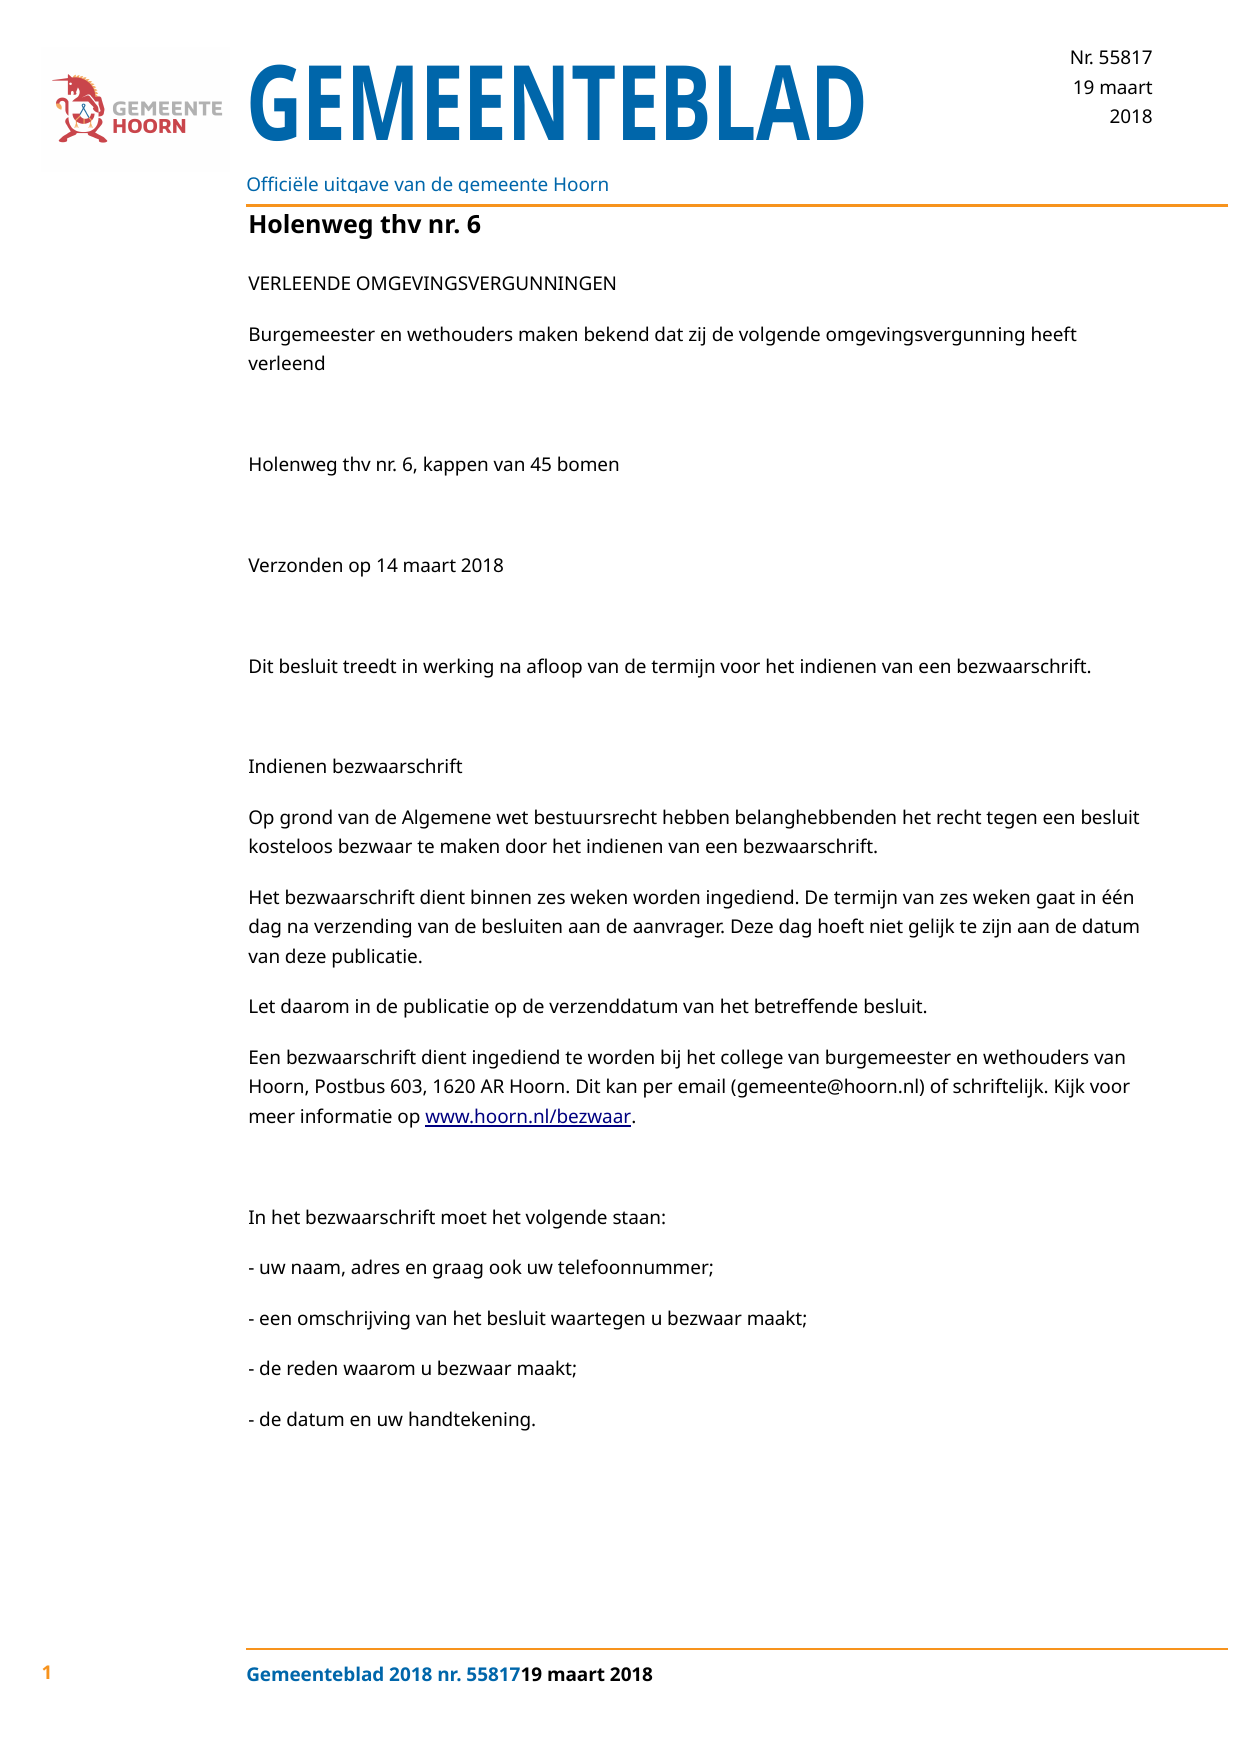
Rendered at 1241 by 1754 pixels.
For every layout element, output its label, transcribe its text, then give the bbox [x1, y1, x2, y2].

text In het bezwaarschrift moet het volgende staan: [248, 1204, 1152, 1230]
text - uw naam, adres en graag ook uw telefoonnummer; [248, 1254, 1152, 1280]
text Verzonden op 14 maart 2018 [248, 552, 1152, 578]
text Holenweg thv nr. 6 [248, 207, 1152, 241]
text Burgemeester en wethouders maken bekend dat zij de volgende omgevingsvergunning heeft verleend [248, 321, 1152, 376]
text Indienen bezwaarschrift [248, 754, 1152, 779]
text Een bezwaarschrift dient ingediend te worden bij het college van burgemeester en wethouders van Hoorn, Postbus 603, 1620 AR Hoorn. Dit kan per email (gemeente@hoorn.nl) of schriftelijk. Kijk voor meer informatie op www.hoorn.nl/bezwaar. [248, 1044, 1152, 1129]
text Holenweg thv nr. 6, kappen van 45 bomen [248, 451, 1152, 477]
text VERLEENDE OMGEVINGSVERGUNNINGEN [248, 270, 1152, 296]
text - een omschrijving van het besluit waartegen u bezwaar maakt; [248, 1305, 1152, 1331]
text Let daarom in de publicatie op de verzenddatum van het betreffende besluit. [248, 994, 1152, 1019]
text Het bezwaarschrift dient binnen zes weken worden ingediend. De termijn van zes weken gaat in één dag na verzending van de besluiten aan de aanvrager. Deze dag hoeft niet gelijk te zijn aan de datum van deze publicatie. [248, 884, 1152, 969]
picture [41, 47, 231, 172]
text Dit besluit treedt in werking na afloop van de termijn voor het indienen van een bezwaarschrift. [248, 653, 1152, 678]
text - de datum en uw handtekening. [248, 1406, 1152, 1431]
text - de reden waarom u bezwaar maakt; [248, 1355, 1152, 1381]
text Op grond van de Algemene wet bestuursrecht hebben belanghebbenden het recht tegen een besluit kosteloos bezwaar te maken door het indienen van een bezwaarschrift. [248, 804, 1152, 859]
